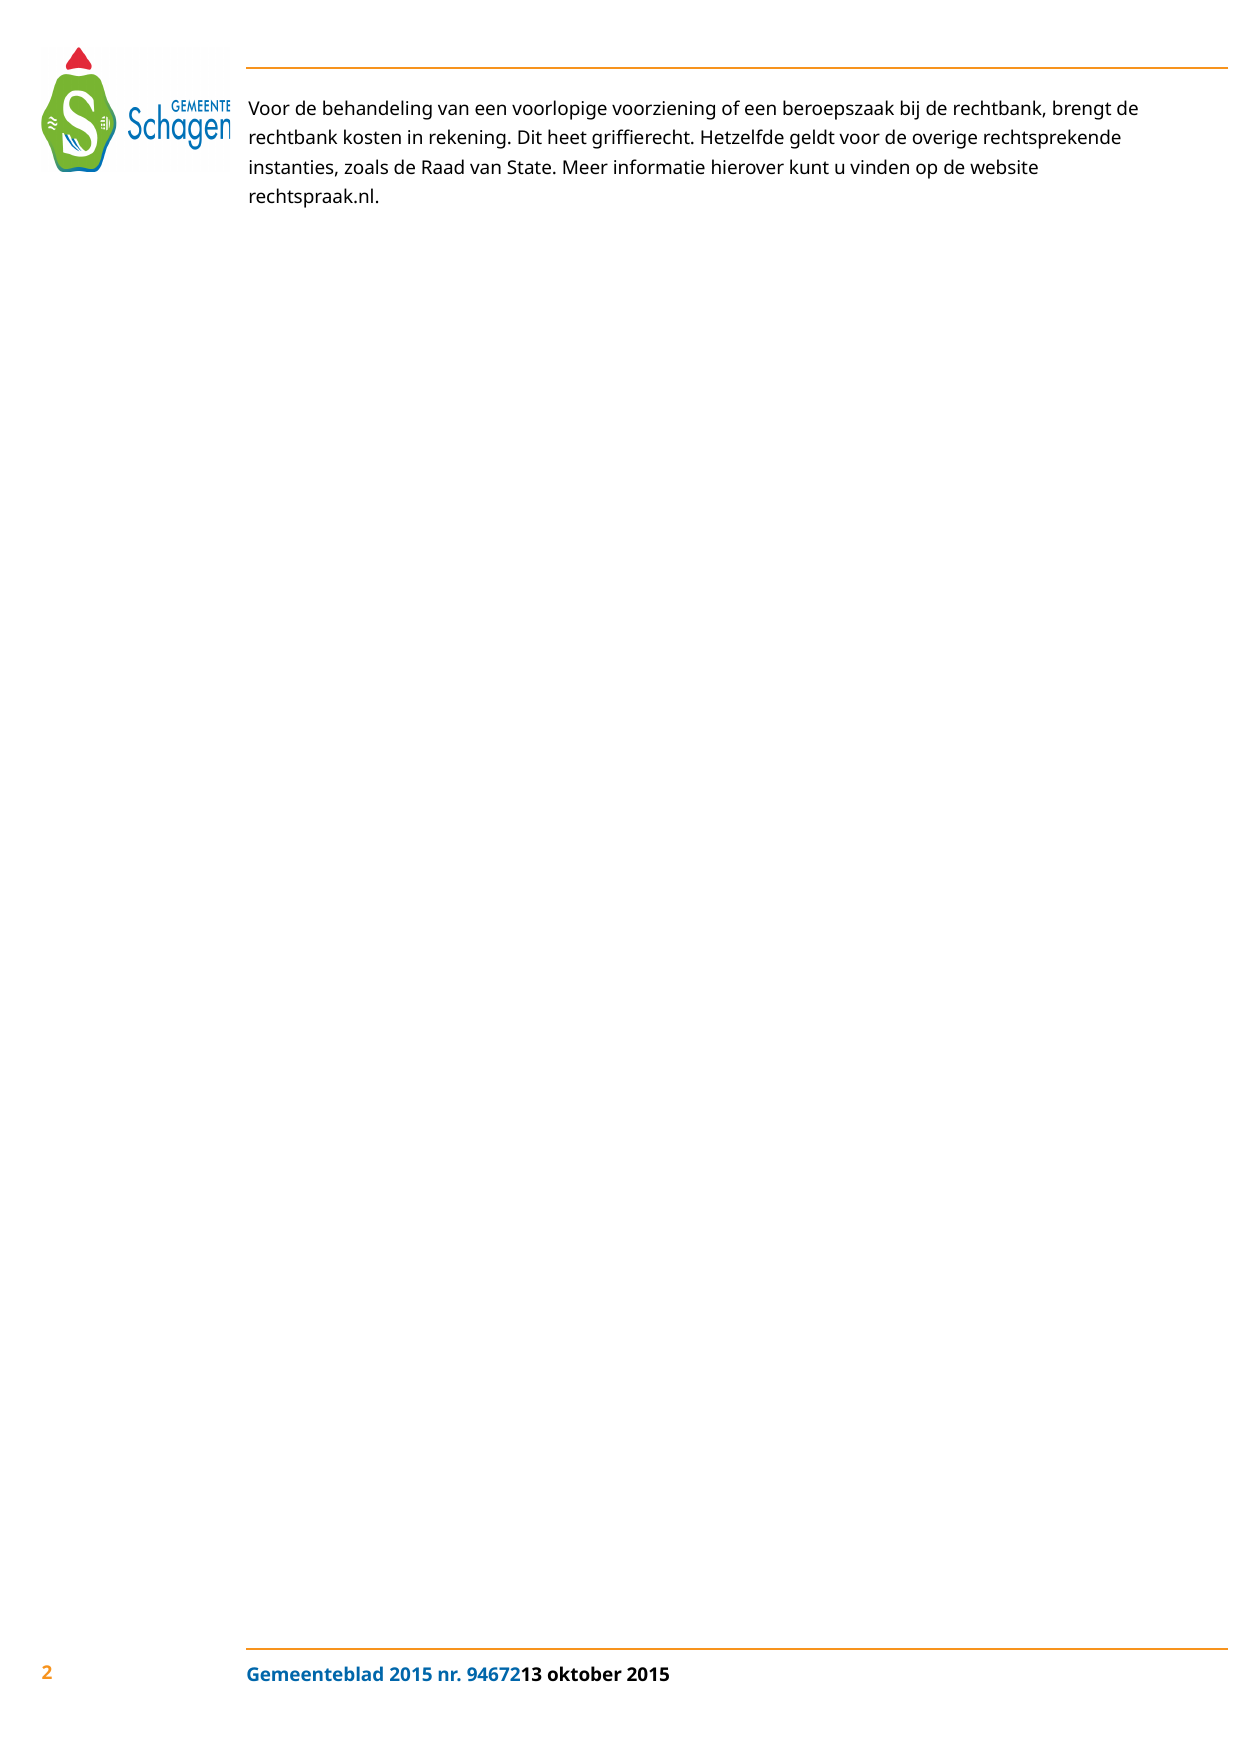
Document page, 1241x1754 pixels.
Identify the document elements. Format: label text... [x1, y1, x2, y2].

text Voor de behandeling van een voorlopige voorziening of een beroepszaak bij de rechtbank, brengt de rechtbank kosten in rekening. Dit heet griffierecht. Hetzelfde geldt voor de overige rechtsprekende instanties, zoals de Raad van State. Meer informatie hierover kunt u vinden op de website rechtspraak.nl. [248, 95, 1152, 209]
picture [41, 47, 231, 172]
